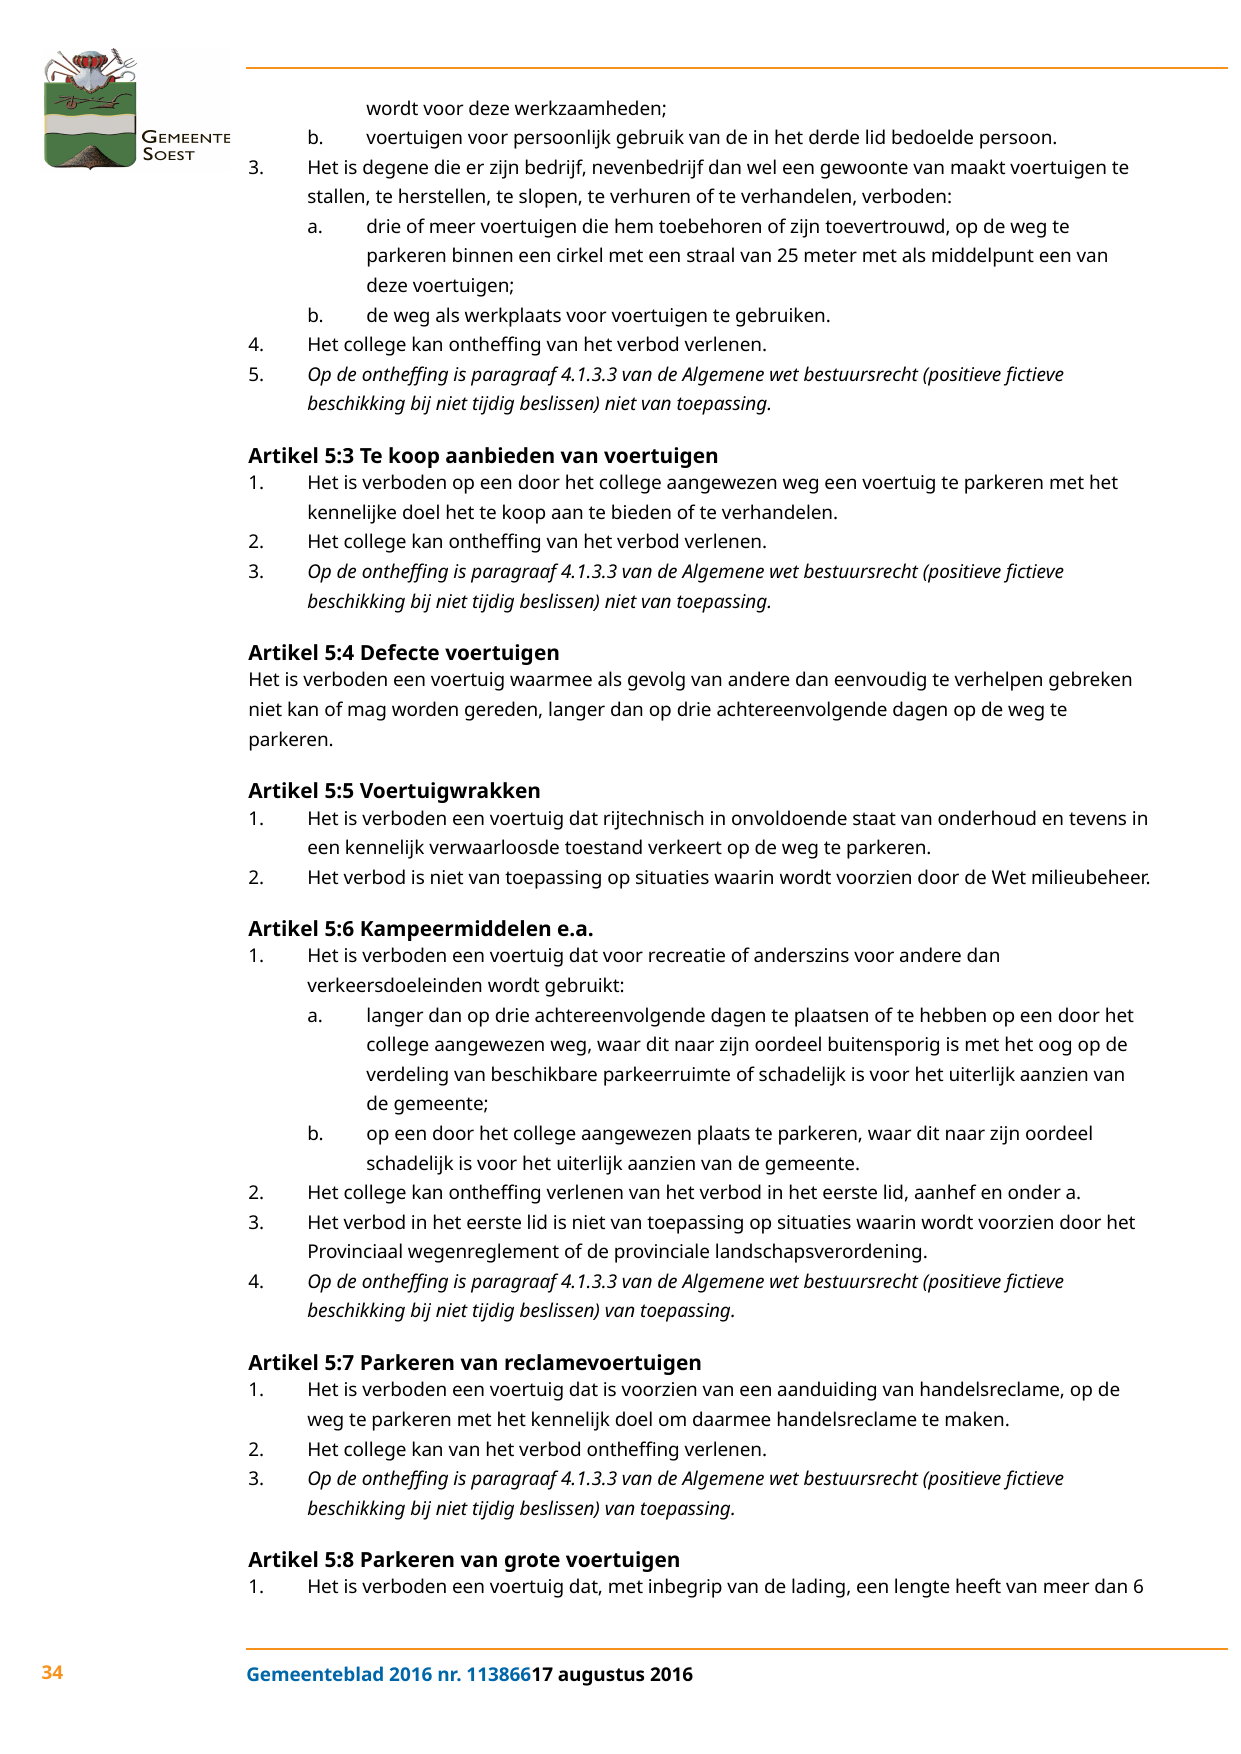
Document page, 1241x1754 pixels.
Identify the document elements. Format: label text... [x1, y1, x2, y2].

list de weg als werkplaats voor voertuigen te gebruiken. [307, 302, 1152, 328]
list Het is verboden een voertuig dat voor recreatie of anderszins voor andere dan verkeersdoeleinden wordt gebruikt: [248, 943, 1152, 998]
list op een door het college aangewezen plaats te parkeren, waar dit naar zijn oordeel schadelijk is voor het uiterlijk aanzien van de gemeente. [307, 1120, 1152, 1176]
list Op de ontheffing is paragraaf 4.1.3.3 van de Algemene wet bestuursrecht (positieve fictieve beschikking bij niet tijdig beslissen) van toepassing. [248, 1268, 1152, 1323]
list Het college kan ontheffing van het verbod verlenen. [248, 529, 1152, 554]
text Artikel 5:8 Parkeren van grote voertuigen [248, 1545, 1152, 1574]
list Het verbod is niet van toepassing op situaties waarin wordt voorzien door de Wet milieubeheer. [248, 864, 1152, 889]
list Op de ontheffing is paragraaf 4.1.3.3 van de Algemene wet bestuursrecht (positieve fictieve beschikking bij niet tijdig beslissen) niet van toepassing. [248, 361, 1152, 416]
list Het college kan ontheffing verlenen van het verbod in het eerste lid, aanhef en onder a. [248, 1179, 1152, 1205]
text Artikel 5:6 Kampeermiddelen e.a. [248, 914, 1152, 943]
list Het college kan ontheffing van het verbod verlenen. [248, 331, 1152, 357]
text Artikel 5:5 Voertuigwrakken [248, 776, 1152, 805]
picture [41, 47, 231, 172]
list wordt voor deze werkzaamheden; [307, 95, 1152, 121]
list Het is verboden een voertuig dat is voorzien van een aanduiding van handelsreclame, op de weg te parkeren met het kennelijk doel om daarmee handelsreclame te maken. [248, 1377, 1152, 1432]
text Het is verboden een voertuig waarmee als gevolg van andere dan eenvoudig te verhelpen gebreken niet kan of mag worden gereden, langer dan op drie achtereenvolgende dagen op de weg te parkeren. [248, 667, 1152, 752]
list drie of meer voertuigen die hem toebehoren of zijn toevertrouwd, op de weg te parkeren binnen een cirkel met een straal van 25 meter met als middelpunt een van deze voertuigen; [307, 213, 1152, 298]
list Het is degene die er zijn bedrijf, nevenbedrijf dan wel een gewoonte van maakt voertuigen te stallen, te herstellen, te slopen, te verhuren of te verhandelen, verboden: [248, 154, 1152, 209]
text Artikel 5:4 Defecte voertuigen [248, 638, 1152, 667]
list Het verbod in het eerste lid is niet van toepassing op situaties waarin wordt voorzien door het Provinciaal wegenreglement of de provinciale landschapsverordening. [248, 1209, 1152, 1264]
list Het is verboden op een door het college aangewezen weg een voertuig te parkeren met het kennelijke doel het te koop aan te bieden of te verhandelen. [248, 469, 1152, 525]
list voertuigen voor persoonlijk gebruik van de in het derde lid bedoelde persoon. [307, 124, 1152, 150]
text Artikel 5:7 Parkeren van reclamevoertuigen [248, 1348, 1152, 1377]
list Het is verboden een voertuig dat rijtechnisch in onvoldoende staat van onderhoud en tevens in een kennelijk verwaarloosde toestand verkeert op de weg te parkeren. [248, 805, 1152, 860]
text Artikel 5:3 Te koop aanbieden van voertuigen [248, 441, 1152, 469]
list langer dan op drie achtereenvolgende dagen te plaatsen of te hebben op een door het college aangewezen weg, waar dit naar zijn oordeel buitensporig is met het oog op de verdeling van beschikbare parkeerruimte of schadelijk is voor het uiterlijk aanzien van de gemeente; [307, 1002, 1152, 1116]
list Op de ontheffing is paragraaf 4.1.3.3 van de Algemene wet bestuursrecht (positieve fictieve beschikking bij niet tijdig beslissen) van toepassing. [248, 1465, 1152, 1521]
list Het is verboden een voertuig dat, met inbegrip van de lading, een lengte heeft van meer dan 6 [248, 1574, 1152, 1599]
list Het college kan van het verbod ontheffing verlenen. [248, 1436, 1152, 1461]
list Op de ontheffing is paragraaf 4.1.3.3 van de Algemene wet bestuursrecht (positieve fictieve beschikking bij niet tijdig beslissen) niet van toepassing. [248, 558, 1152, 613]
